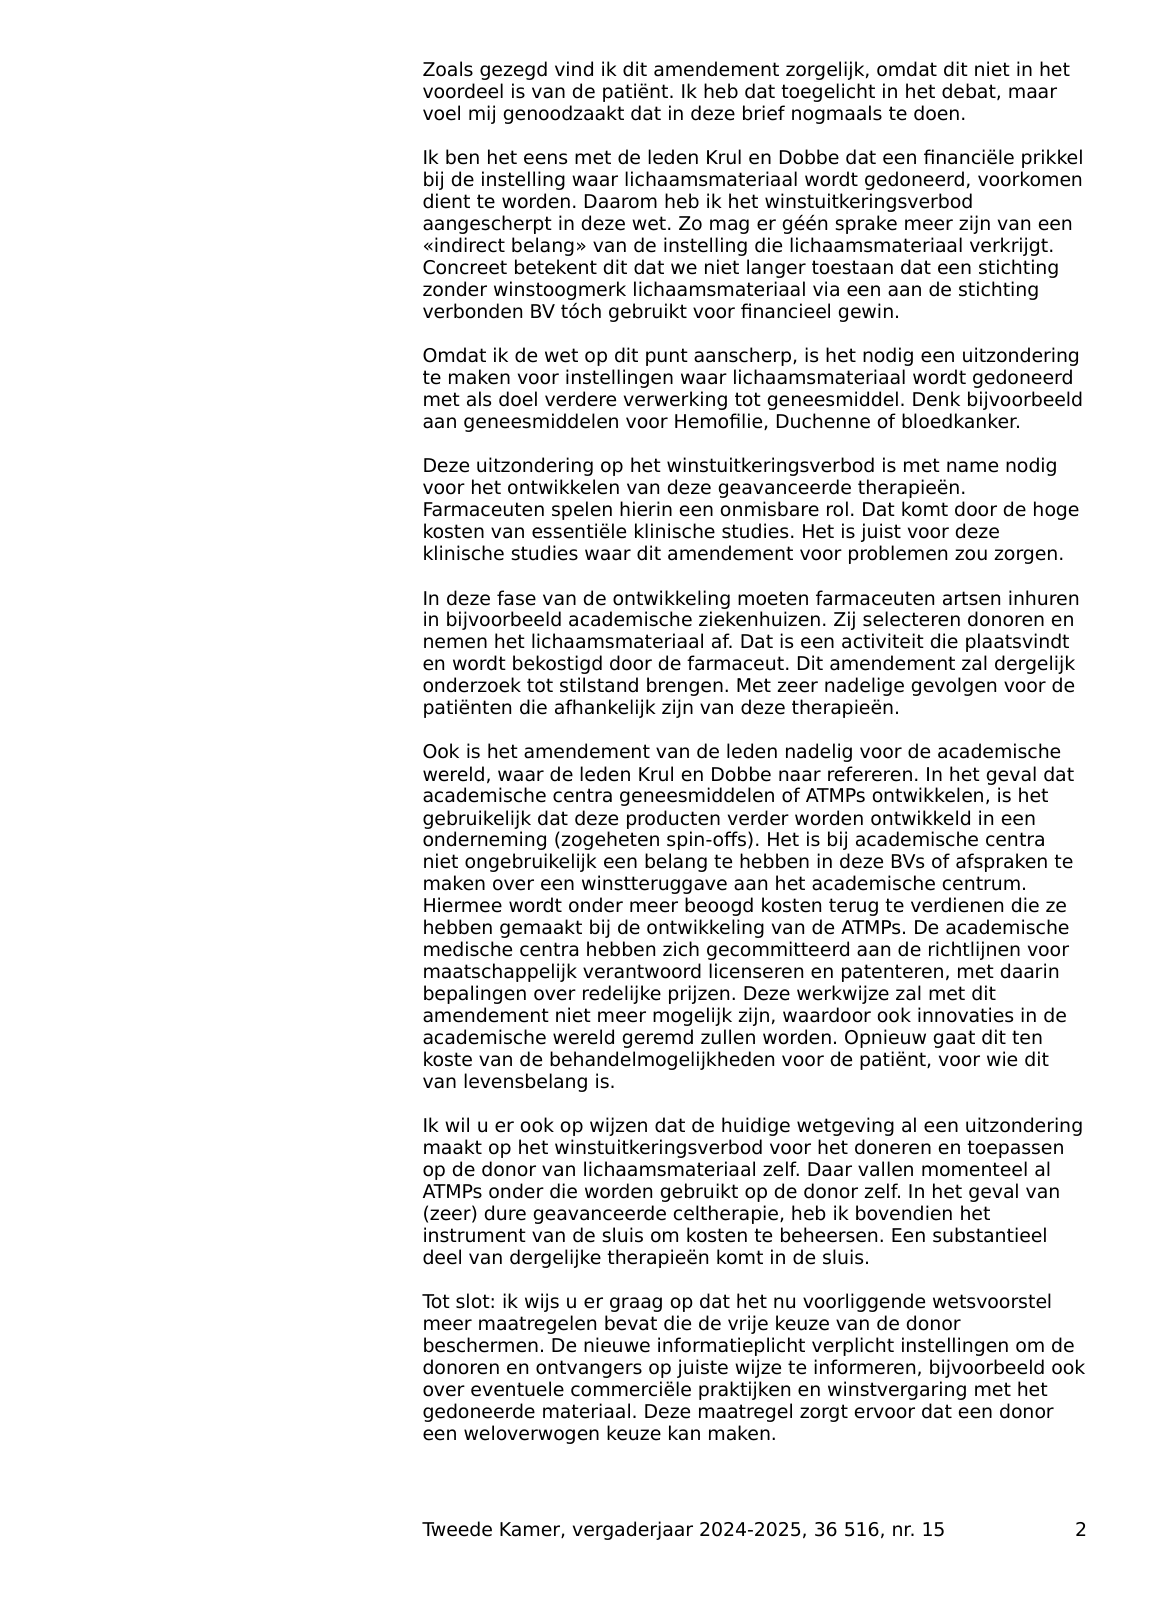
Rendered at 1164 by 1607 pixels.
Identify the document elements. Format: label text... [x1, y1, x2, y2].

text Ik wil u er ook op wijzen dat de huidige wetgeving al een uitzondering maakt op het winstuitkeringsverbod voor het doneren en toepassen op de donor van lichaamsmateriaal zelf. Daar vallen momenteel al ATMPs onder die worden gebruikt op de donor zelf. In het geval van (zeer) dure geavanceerde celtherapie, heb ik bovendien het instrument van de sluis om kosten te beheersen. Een substantieel deel van dergelijke therapieën komt in de sluis. [422, 1115, 1087, 1269]
text In deze fase van de ontwikkeling moeten farmaceuten artsen inhuren in bijvoorbeeld academische ziekenhuizen. Zij selecteren donoren en nemen het lichaamsmateriaal af. Dat is een activiteit die plaatsvindt en wordt bekostigd door de farmaceut. Dit amendement zal dergelijk onderzoek tot stilstand brengen. Met zeer nadelige gevolgen voor de patiënten die afhankelijk zijn van deze therapieën. [422, 587, 1087, 719]
text Omdat ik de wet op dit punt aanscherp, is het nodig een uitzondering te maken voor instellingen waar lichaamsmateriaal wordt gedoneerd met als doel verdere verwerking tot geneesmiddel. Denk bijvoorbeeld aan geneesmiddelen voor Hemofilie, Duchenne of bloedkanker. [422, 345, 1087, 433]
text Deze uitzondering op het winstuitkeringsverbod is met name nodig voor het ontwikkelen van deze geavanceerde therapieën. Farmaceuten spelen hierin een onmisbare rol. Dat komt door de hoge kosten van essentiële klinische studies. Het is juist voor deze klinische studies waar dit amendement voor problemen zou zorgen. [422, 455, 1087, 565]
text Zoals gezegd vind ik dit amendement zorgelijk, omdat dit niet in het voordeel is van de patiënt. Ik heb dat toegelicht in het debat, maar voel mij genoodzaakt dat in deze brief nogmaals te doen. [422, 59, 1087, 125]
text Ik ben het eens met de leden Krul en Dobbe dat een financiële prikkel bij de instelling waar lichaamsmateriaal wordt gedoneerd, voorkomen dient te worden. Daarom heb ik het winstuitkeringsverbod aangescherpt in deze wet. Zo mag er géén sprake meer zijn van een «indirect belang» van de instelling die lichaamsmateriaal verkrijgt. Concreet betekent dit dat we niet langer toestaan dat een stichting zonder winstoogmerk lichaamsmateriaal via een aan de stichting verbonden BV tóch gebruikt voor financieel gewin. [422, 147, 1087, 323]
text Ook is het amendement van de leden nadelig voor de academische wereld, waar de leden Krul en Dobbe naar refereren. In het geval dat academische centra geneesmiddelen of ATMPs ontwikkelen, is het gebruikelijk dat deze producten verder worden ontwikkeld in een onderneming (zogeheten spin-offs). Het is bij academische centra niet ongebruikelijk een belang te hebben in deze BVs of afspraken te maken over een winstteruggave aan het academische centrum. Hiermee wordt onder meer beoogd kosten terug te verdienen die ze hebben gemaakt bij de ontwikkeling van de ATMPs. De academische medische centra hebben zich gecommitteerd aan de richtlijnen voor maatschappelijk verantwoord licenseren en patenteren, met daarin bepalingen over redelijke prijzen. Deze werkwijze zal met dit amendement niet meer mogelijk zijn, waardoor ook innovaties in de academische wereld geremd zullen worden. Opnieuw gaat dit ten koste van de behandelmogelijkheden voor de patiënt, voor wie dit van levensbelang is. [422, 741, 1087, 1093]
text Tot slot: ik wijs u er graag op dat het nu voorliggende wetsvoorstel meer maatregelen bevat die de vrije keuze van de donor beschermen. De nieuwe informatieplicht verplicht instellingen om de donoren en ontvangers op juiste wijze te informeren, bijvoorbeeld ook over eventuele commerciële praktijken en winstvergaring met het gedoneerde materiaal. Deze maatregel zorgt ervoor dat een donor een weloverwogen keuze kan maken. [422, 1291, 1087, 1445]
